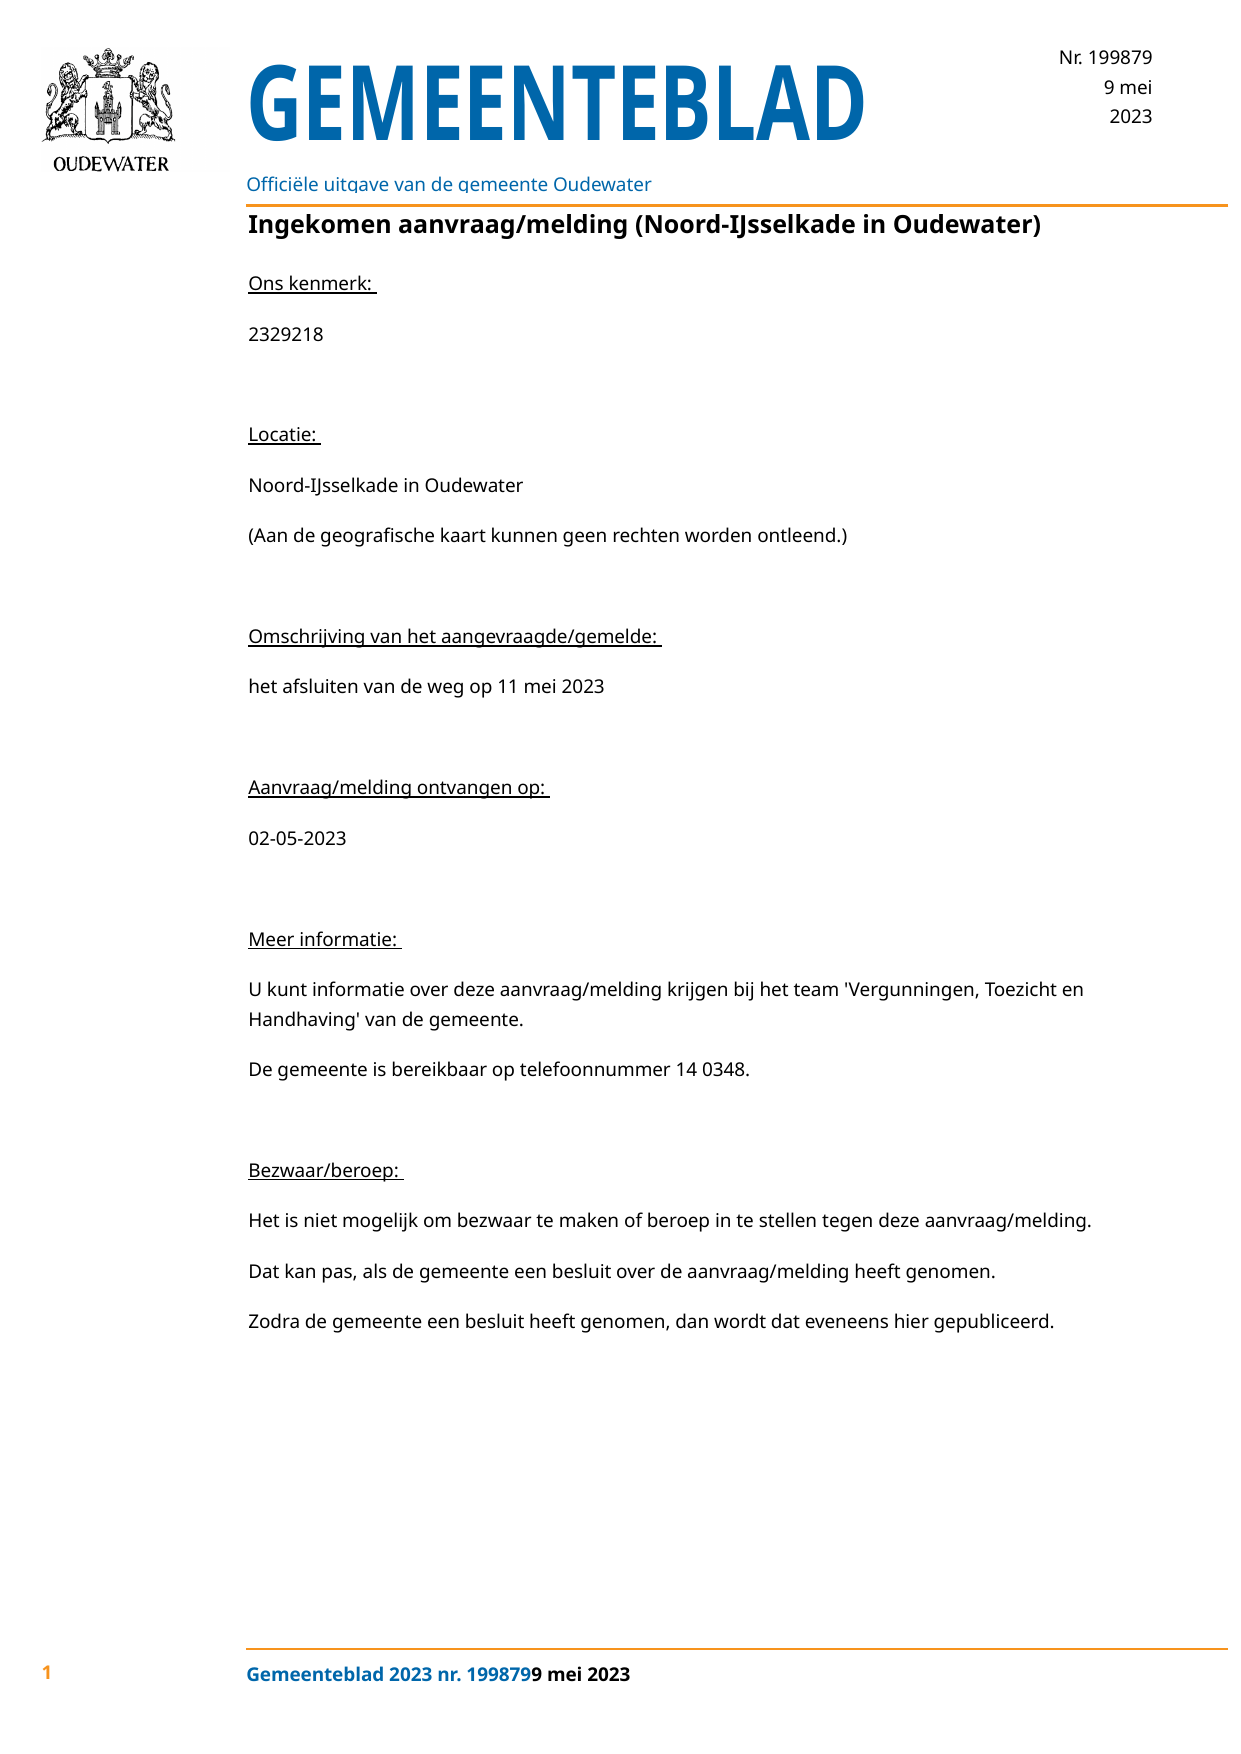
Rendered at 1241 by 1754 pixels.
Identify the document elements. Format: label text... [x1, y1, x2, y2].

text Ons kenmerk: [248, 270, 1152, 296]
text Ingekomen aanvraag/melding (Noord-IJsselkade in Oudewater) [248, 207, 1152, 241]
text Aanvraag/melding ontvangen op: [248, 774, 1152, 800]
text U kunt informatie over deze aanvraag/melding krijgen bij het team 'Vergunningen, Toezicht en Handhaving' van de gemeente. [248, 976, 1152, 1031]
text (Aan de geografische kaart kunnen geen rechten worden ontleend.) [248, 522, 1152, 548]
text Dat kan pas, als de gemeente een besluit over de aanvraag/melding heeft genomen. [248, 1258, 1152, 1283]
text Zodra de gemeente een besluit heeft genomen, dan wordt dat eveneens hier gepubliceerd. [248, 1308, 1152, 1334]
text Bezwaar/beroep: [248, 1157, 1152, 1183]
picture [41, 47, 231, 172]
text Noord-IJsselkade in Oudewater [248, 472, 1152, 498]
text 02-05-2023 [248, 825, 1152, 851]
text Omschrijving van het aangevraagde/gemelde: [248, 623, 1152, 649]
text De gemeente is bereikbaar op telefoonnummer 14 0348. [248, 1056, 1152, 1082]
text het afsluiten van de weg op 11 mei 2023 [248, 674, 1152, 699]
text Het is niet mogelijk om bezwaar te maken of beroep in te stellen tegen deze aanvraag/melding. [248, 1207, 1152, 1233]
text Locatie: [248, 422, 1152, 447]
text 2329218 [248, 321, 1152, 346]
text Meer informatie: [248, 926, 1152, 951]
